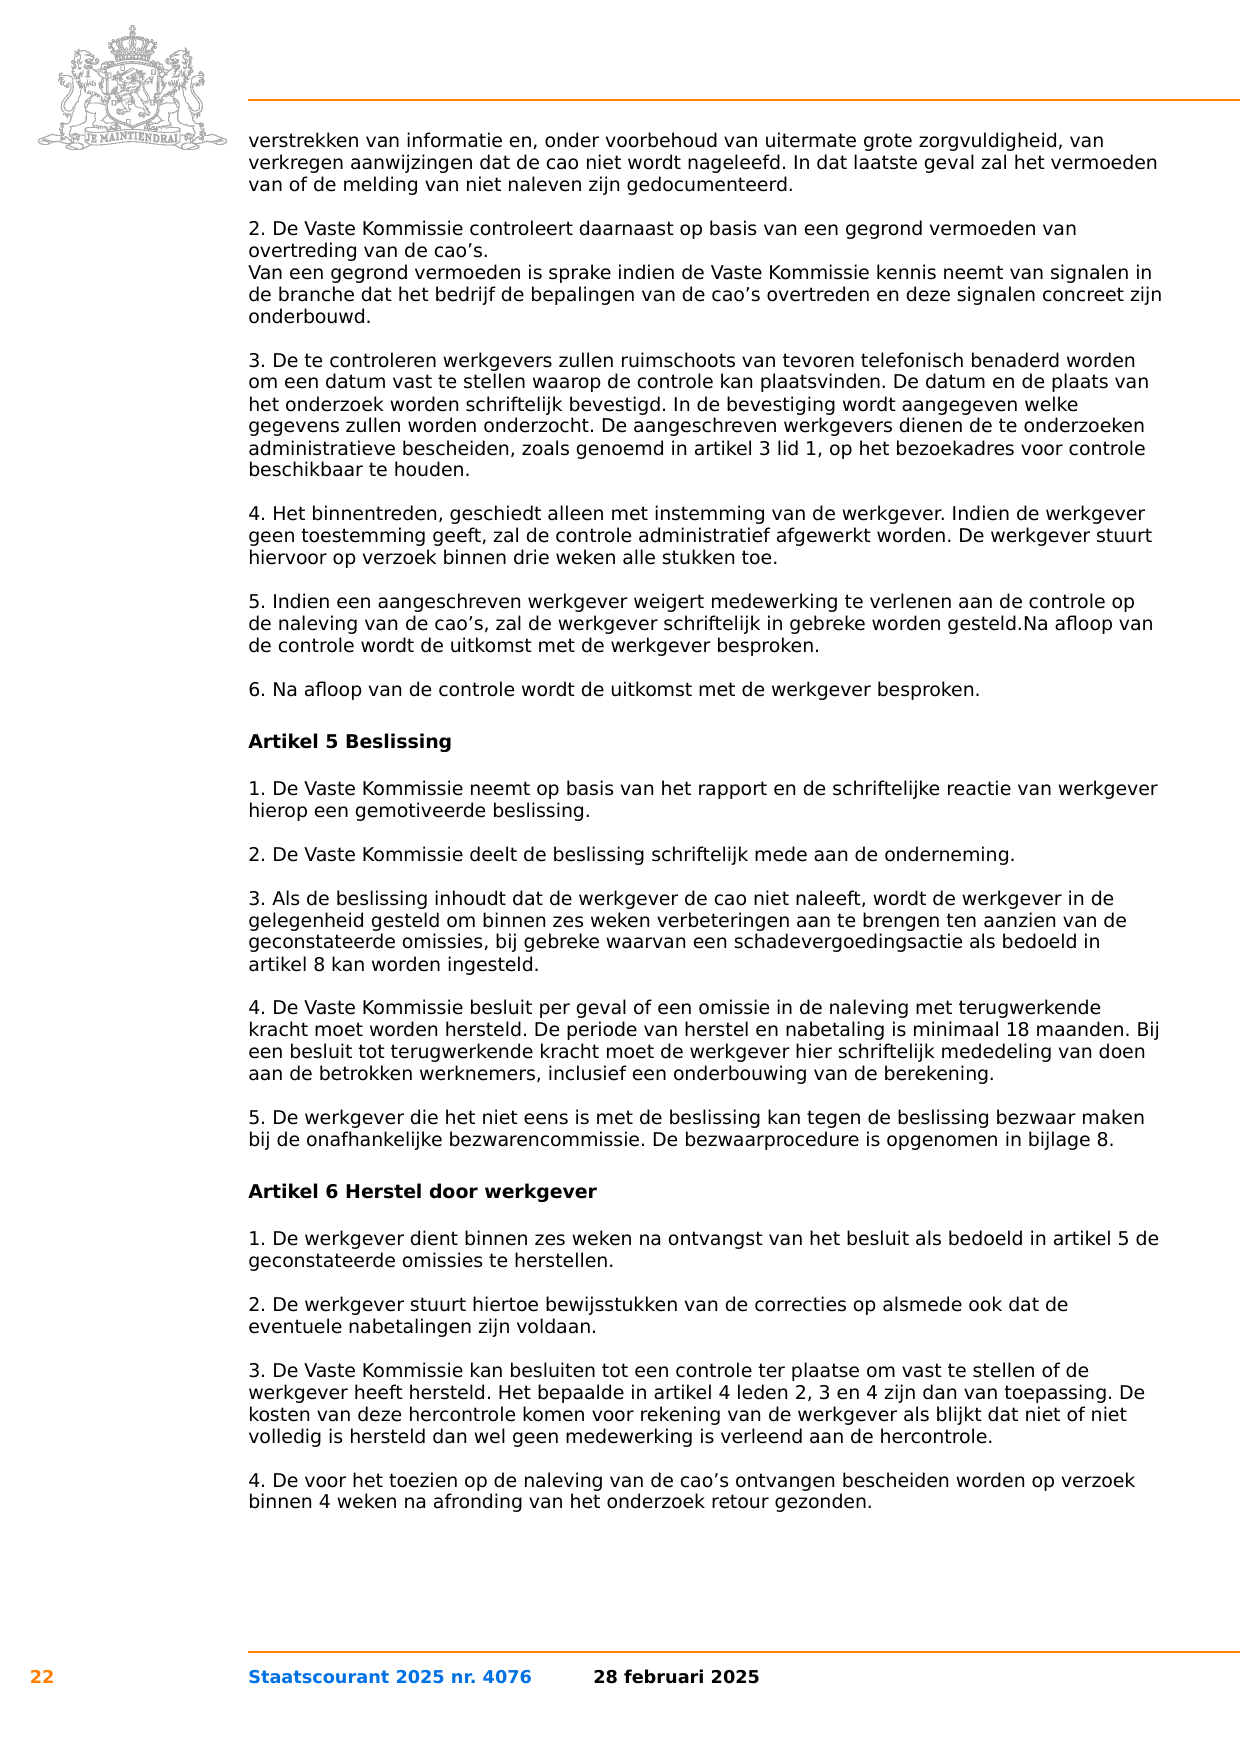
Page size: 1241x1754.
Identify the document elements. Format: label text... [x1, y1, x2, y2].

text 4. De Vaste Kommissie besluit per geval of een omissie in de naleving met terugwerkende kracht moet worden hersteld. De periode van herstel en nabetaling is minimaal 18 maanden. Bij een besluit tot terugwerkende kracht moet de werkgever hier schriftelijk mededeling van doen aan de betrokken werknemers, inclusief een onderbouwing van de berekening. [248, 997, 1163, 1085]
text 2. De Vaste Kommissie controleert daarnaast op basis van een gegrond vermoeden van overtreding van de cao’s. [248, 218, 1163, 262]
subtitle Artikel 5 Beslissing [248, 731, 1163, 753]
text 3. Als de beslissing inhoudt dat de werkgever de cao niet naleeft, wordt de werkgever in de gelegenheid gesteld om binnen zes weken verbeteringen aan te brengen ten aanzien van de geconstateerde omissies, bij gebreke waarvan een schadevergoedingsactie als bedoeld in artikel 8 kan worden ingesteld. [248, 887, 1163, 975]
text 6. Na afloop van de controle wordt de uitkomst met de werkgever besproken. [248, 679, 1163, 701]
subtitle Artikel 6 Herstel door werkgever [248, 1181, 1163, 1203]
text verstrekken van informatie en, onder voorbehoud van uitermate grote zorgvuldigheid, van verkregen aanwijzingen dat de cao niet wordt nageleefd. In dat laatste geval zal het vermoeden van of de melding van niet naleven zijn gedocumenteerd. [248, 130, 1163, 196]
text 2. De Vaste Kommissie deelt de beslissing schriftelijk mede aan de onderneming. [248, 844, 1163, 866]
text 5. De werkgever die het niet eens is met de beslissing kan tegen de beslissing bezwaar maken bij de onafhankelijke bezwarencommissie. De bezwaarprocedure is opgenomen in bijlage 8. [248, 1107, 1163, 1151]
text 4. Het binnentreden, geschiedt alleen met instemming van de werkgever. Indien de werkgever geen toestemming geeft, zal de controle administratief afgewerkt worden. De werkgever stuurt hiervoor op verzoek binnen drie weken alle stukken toe. [248, 503, 1163, 569]
text Van een gegrond vermoeden is sprake indien de Vaste Kommissie kennis neemt van signalen in de branche dat het bedrijf de bepalingen van de cao’s overtreden en deze signalen concreet zijn onderbouwd. [248, 262, 1163, 328]
text 1. De Vaste Kommissie neemt op basis van het rapport en de schriftelijke reactie van werkgever hierop een gemotiveerde beslissing. [248, 778, 1163, 822]
text 3. De Vaste Kommissie kan besluiten tot een controle ter plaatse om vast te stellen of de werkgever heeft hersteld. Het bepaalde in artikel 4 leden 2, 3 en 4 zijn dan van toepassing. De kosten van deze hercontrole komen voor rekening van de werkgever als blijkt dat niet of niet volledig is hersteld dan wel geen medewerking is verleend aan de hercontrole. [248, 1360, 1163, 1448]
text 2. De werkgever stuurt hiertoe bewijsstukken van de correcties op alsmede ook dat de eventuele nabetalingen zijn voldaan. [248, 1294, 1163, 1338]
text 4. De voor het toezien op de naleving van de cao’s ontvangen bescheiden worden op verzoek binnen 4 weken na afronding van het onderzoek retour gezonden. [248, 1469, 1163, 1513]
text 1. De werkgever dient binnen zes weken na ontvangst van het besluit als bedoeld in artikel 5 de geconstateerde omissies te herstellen. [248, 1228, 1163, 1272]
picture [38, 25, 227, 150]
text 5. Indien een aangeschreven werkgever weigert medewerking te verlenen aan de controle op de naleving van de cao’s, zal de werkgever schriftelijk in gebreke worden gesteld.Na afloop van de controle wordt de uitkomst met de werkgever besproken. [248, 591, 1163, 657]
text 3. De te controleren werkgevers zullen ruimschoots van tevoren telefonisch benaderd worden om een datum vast te stellen waarop de controle kan plaatsvinden. De datum en de plaats van het onderzoek worden schriftelijk bevestigd. In de bevestiging wordt aangegeven welke gegevens zullen worden onderzocht. De aangeschreven werkgevers dienen de te onderzoeken administratieve bescheiden, zoals genoemd in artikel 3 lid 1, op het bezoekadres voor controle beschikbaar te houden. [248, 349, 1163, 481]
